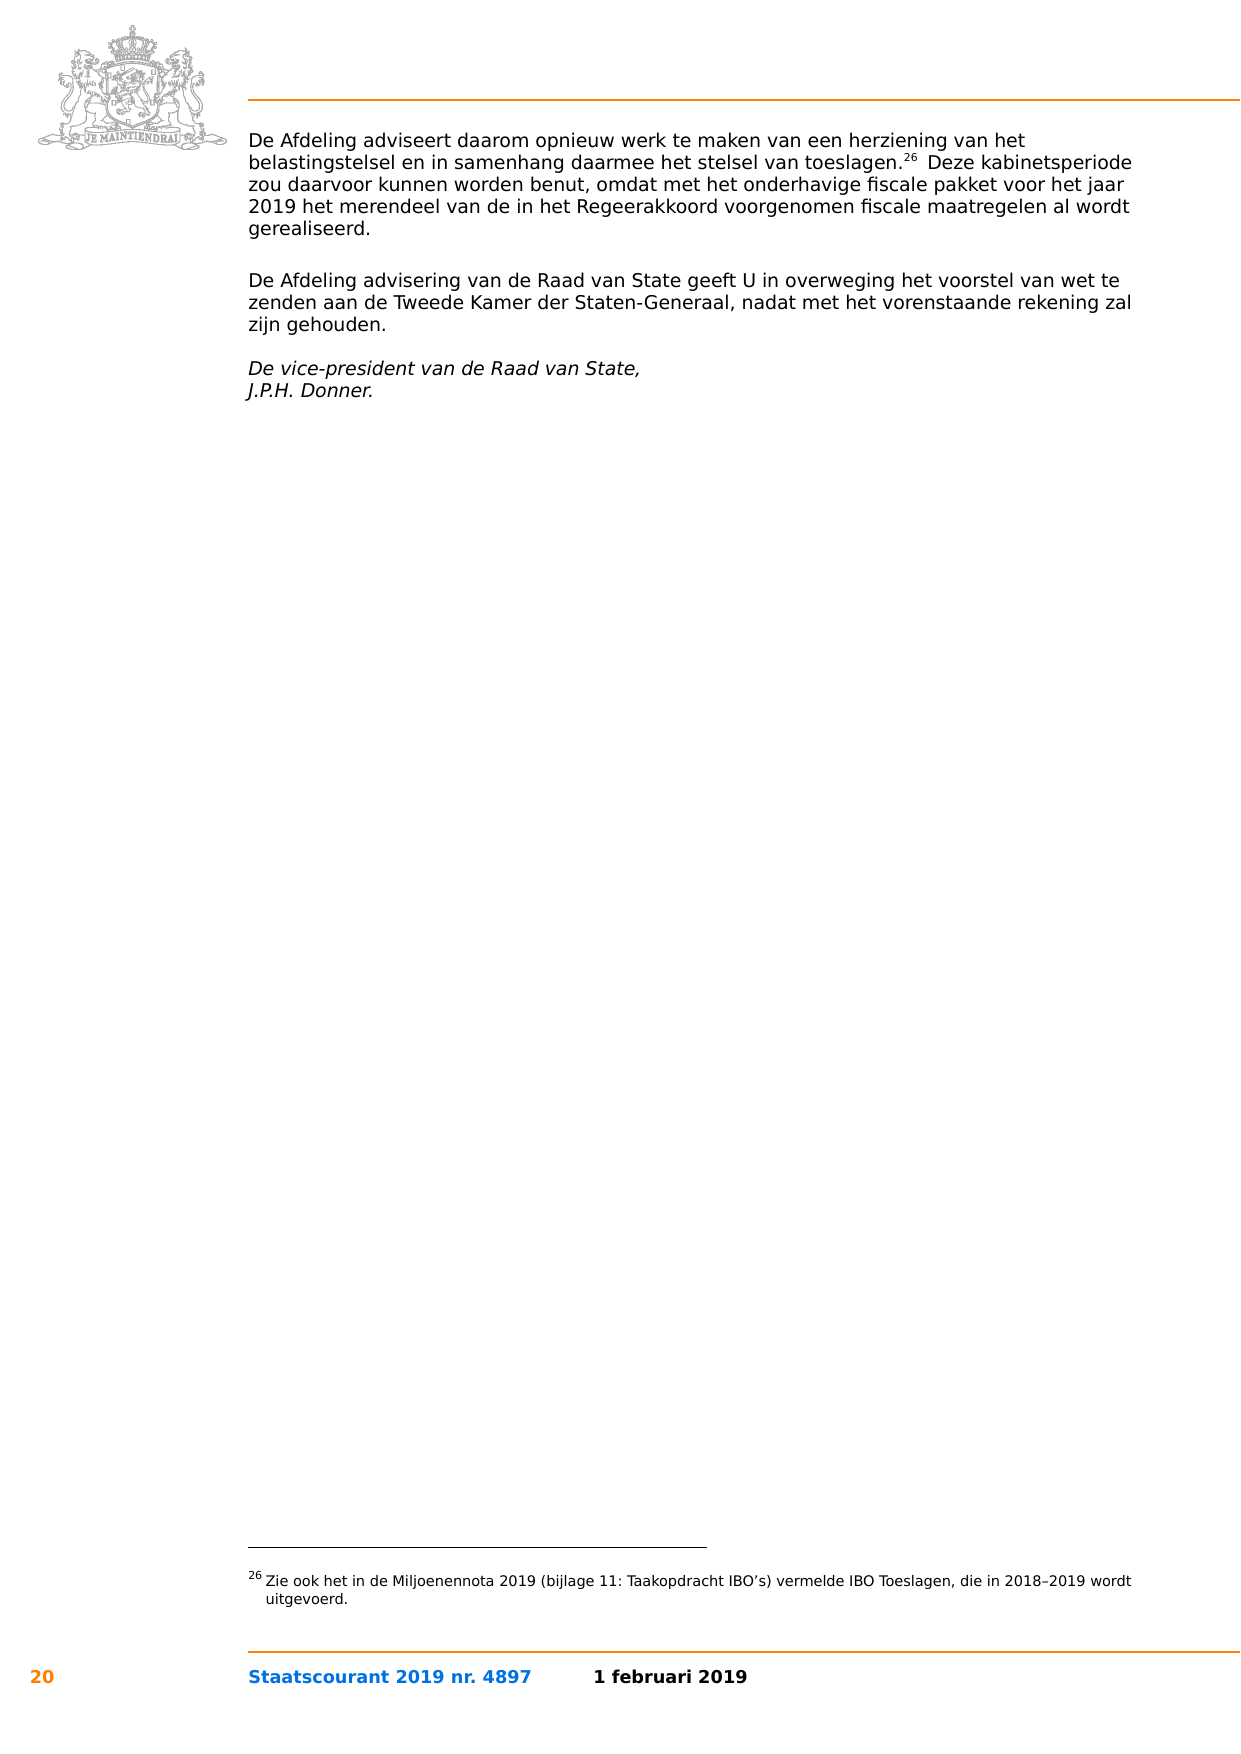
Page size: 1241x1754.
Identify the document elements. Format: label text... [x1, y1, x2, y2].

text De vice-president van de Raad van State, J.P.H. Donner. [248, 358, 1163, 402]
text De Afdeling advisering van de Raad van State geeft U in overweging het voorstel van wet te zenden aan de Tweede Kamer der Staten-Generaal, nadat met het vorenstaande rekening zal zijn gehouden. [248, 270, 1163, 336]
text Zie ook het in de Miljoenennota 2019 (bijlage 11: Taakopdracht IBO’s) vermelde IBO Toeslagen, die in 2018–2019 wordt uitgevoerd. [248, 1569, 1163, 1608]
text De Afdeling adviseert daarom opnieuw werk te maken van een herziening van het belastingstelsel en in samenhang daarmee het stelsel van toeslagen. Deze kabinetsperiode zou daarvoor kunnen worden benut, omdat met het onderhavige fiscale pakket voor het jaar 2019 het merendeel van de in het Regeerakkoord voorgenomen fiscale maatregelen al wordt gerealiseerd. [248, 130, 1163, 240]
picture [38, 25, 227, 150]
